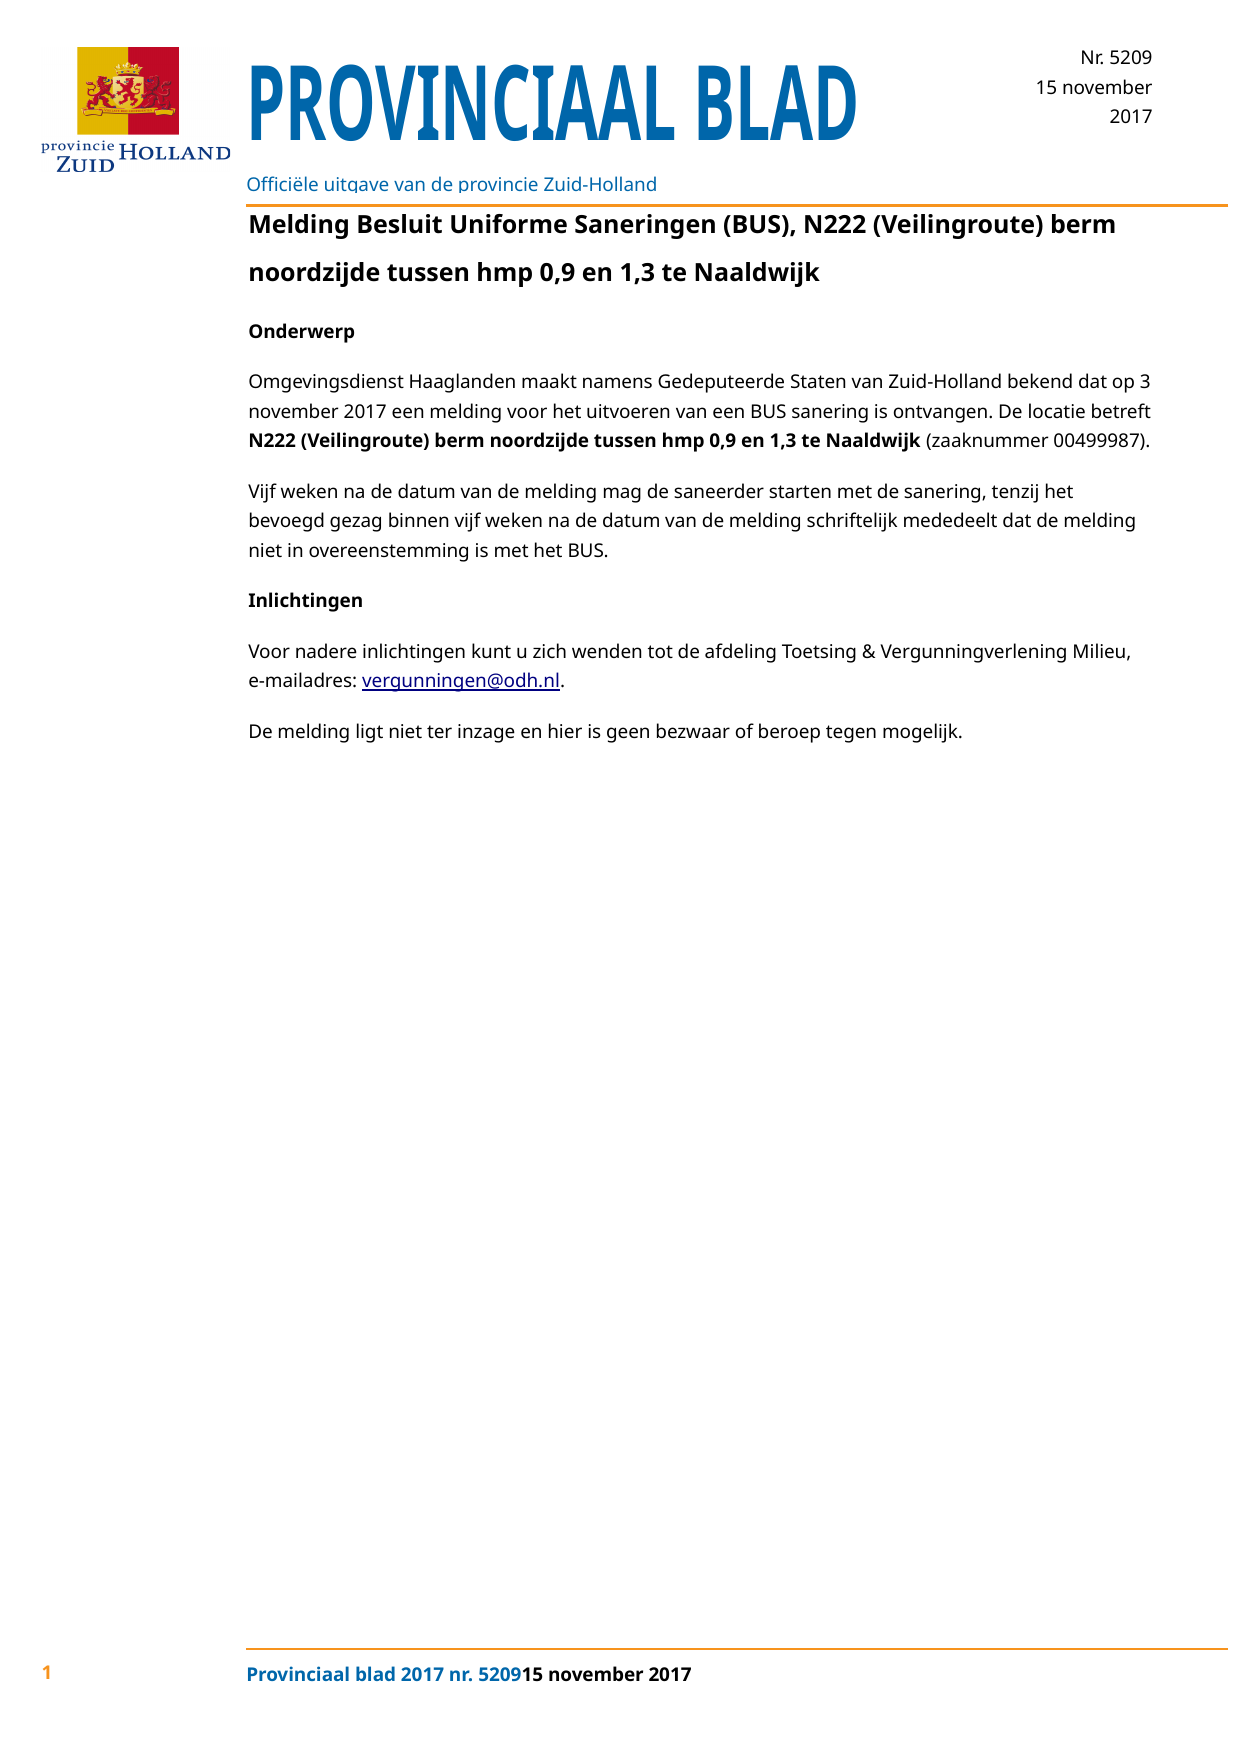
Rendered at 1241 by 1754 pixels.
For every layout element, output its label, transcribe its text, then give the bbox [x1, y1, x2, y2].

text Omgevingsdienst Haaglanden maakt namens Gedeputeerde Staten van Zuid-Holland bekend dat op 3 november 2017 een melding voor het uitvoeren van een BUS sanering is ontvangen. De locatie betreft N222 (Veilingroute) berm noordzijde tussen hmp 0,9 en 1,3 te Naaldwijk (zaaknummer 00499987). [248, 368, 1152, 453]
text Inlichtingen [248, 587, 1152, 613]
text Melding Besluit Uniforme Saneringen (BUS), N222 (Veilingroute) berm noordzijde tussen hmp 0,9 en 1,3 te Naaldwijk [248, 207, 1152, 288]
text De melding ligt niet ter inzage en hier is geen bezwaar of beroep tegen mogelijk. [248, 718, 1152, 744]
picture [41, 47, 231, 172]
text Onderwerp [248, 318, 1152, 344]
text Voor nadere inlichtingen kunt u zich wenden tot de afdeling Toetsing & Vergunningverlening Milieu, e-mailadres: vergunningen@odh.nl. [248, 638, 1152, 693]
text Vijf weken na de datum van de melding mag de saneerder starten met de sanering, tenzij het bevoegd gezag binnen vijf weken na de datum van de melding schriftelijk mededeelt dat de melding niet in overeenstemming is met het BUS. [248, 478, 1152, 563]
